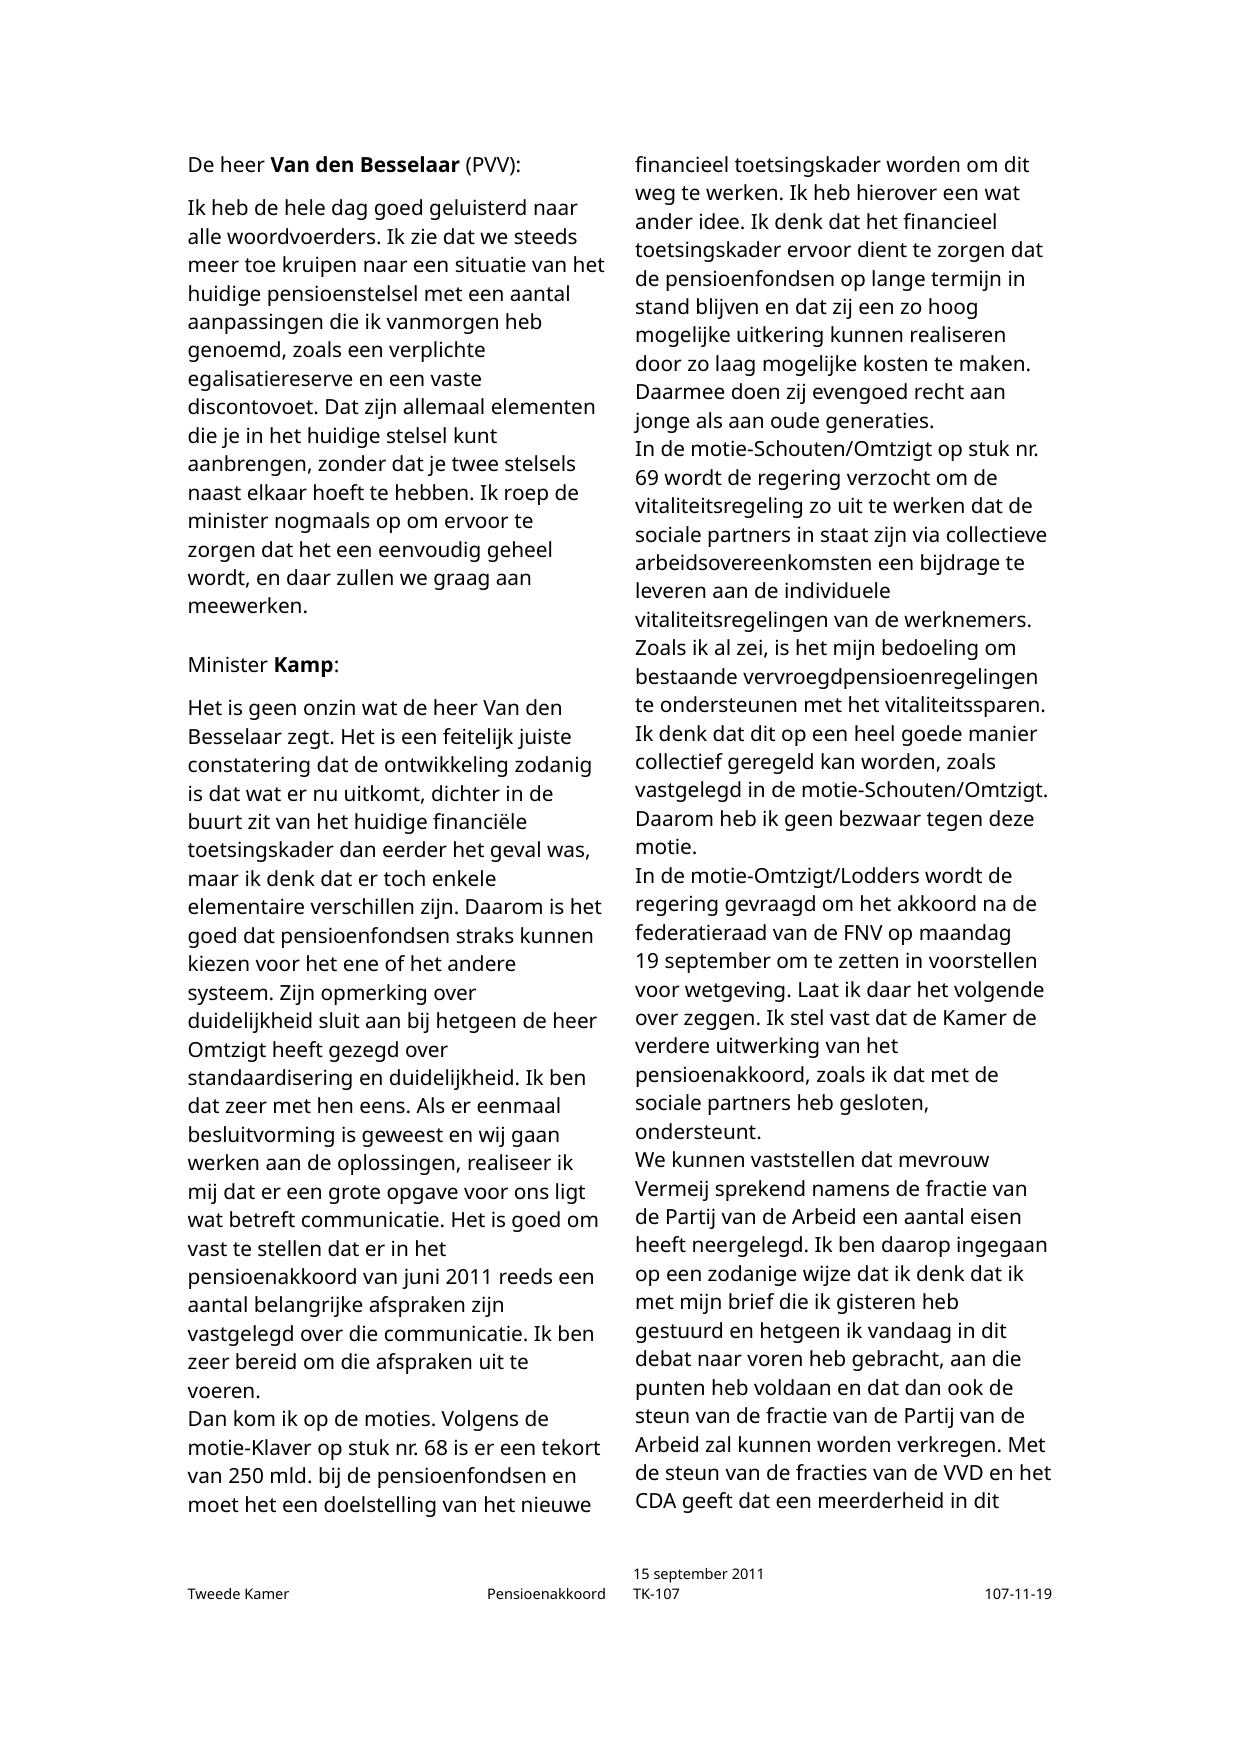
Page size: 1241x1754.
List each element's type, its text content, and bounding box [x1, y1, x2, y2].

text We kunnen vaststellen dat mevrouw Vermeij sprekend namens de fractie van de Partij van de Arbeid een aantal eisen heeft neergelegd. Ik ben daarop ingegaan op een zodanige wijze dat ik denk dat ik met mijn brief die ik gisteren heb gestuurd en hetgeen ik vandaag in dit debat naar voren heb gebracht, aan die punten heb voldaan en dat dan ook de steun van de fractie van de Partij van de Arbeid zal kunnen worden verkregen. Met de steun van de fracties van de VVD en het CDA geeft dat een meerderheid in dit [635, 1145, 1053, 1515]
text Het is geen onzin wat de heer Van den Besselaar zegt. Het is een feitelijk juiste constatering dat de ontwikkeling zodanig is dat wat er nu uitkomt, dichter in de buurt zit van het huidige financiële toetsingskader dan eerder het geval was, maar ik denk dat er toch enkele elementaire verschillen zijn. Daarom is het goed dat pensioenfondsen straks kunnen kiezen voor het ene of het andere systeem. Zijn opmerking over duidelijkheid sluit aan bij hetgeen de heer Omtzigt heeft gezegd over standaardisering en duidelijkheid. Ik ben dat zeer met hen eens. Als er eenmaal besluitvorming is geweest en wij gaan werken aan de oplossingen, realiseer ik mij dat er een grote opgave voor ons ligt wat betreft communicatie. Het is goed om vast te stellen dat er in het pensioenakkoord van juni 2011 reeds een aantal belangrijke afspraken zijn vastgelegd over die communicatie. Ik ben zeer bereid om die afspraken uit te voeren. [187, 693, 605, 1404]
text In de motie-Omtzigt/Lodders wordt de regering gevraagd om het akkoord na de federatieraad van de FNV op maandag 19 september om te zetten in voorstellen voor wetgeving. Laat ik daar het volgende over zeggen. Ik stel vast dat de Kamer de verdere uitwerking van het pensioenakkoord, zoals ik dat met de sociale partners heb gesloten, ondersteunt. [635, 861, 1053, 1145]
text Ik heb de hele dag goed geluisterd naar alle woordvoerders. Ik zie dat we steeds meer toe kruipen naar een situatie van het huidige pensioenstelsel met een aantal aanpassingen die ik vanmorgen heb genoemd, zoals een verplichte egalisatiereserve en een vaste discontovoet. Dat zijn allemaal elementen die je in het huidige stelsel kunt aanbrengen, zonder dat je twee stelsels naast elkaar hoeft te hebben. Ik roep de minister nogmaals op om ervoor te zorgen dat het een eenvoudig geheel wordt, en daar zullen we graag aan meewerken. [187, 193, 605, 620]
text Dan kom ik op de moties. Volgens de motie-Klaver op stuk nr. 68 is er een tekort van 250 mld. bij de pensioenfondsen en moet het een doelstelling van het nieuwe [187, 1404, 605, 1518]
text financieel toetsingskader worden om dit weg te werken. Ik heb hierover een wat ander idee. Ik denk dat het financieel toetsingskader ervoor dient te zorgen dat de pensioenfondsen op lange termijn in stand blijven en dat zij een zo hoog mogelijke uitkering kunnen realiseren door zo laag mogelijke kosten te maken. Daarmee doen zij evengoed recht aan jonge als aan oude generaties. [635, 150, 1053, 434]
text In de motie-Schouten/Omtzigt op stuk nr. 69 wordt de regering verzocht om de vitaliteitsregeling zo uit te werken dat de sociale partners in staat zijn via collectieve arbeidsovereenkomsten een bijdrage te leveren aan de individuele vitaliteitsregelingen van de werknemers. Zoals ik al zei, is het mijn bedoeling om bestaande vervroegdpensioenregelingen te ondersteunen met het vitaliteitssparen. Ik denk dat dit op een heel goede manier collectief geregeld kan worden, zoals vastgelegd in de motie-Schouten/Omtzigt. Daarom heb ik geen bezwaar tegen deze motie. [635, 434, 1053, 861]
text De heer Van den Besselaar (PVV): [187, 150, 605, 178]
text Minister Kamp: [187, 650, 605, 678]
